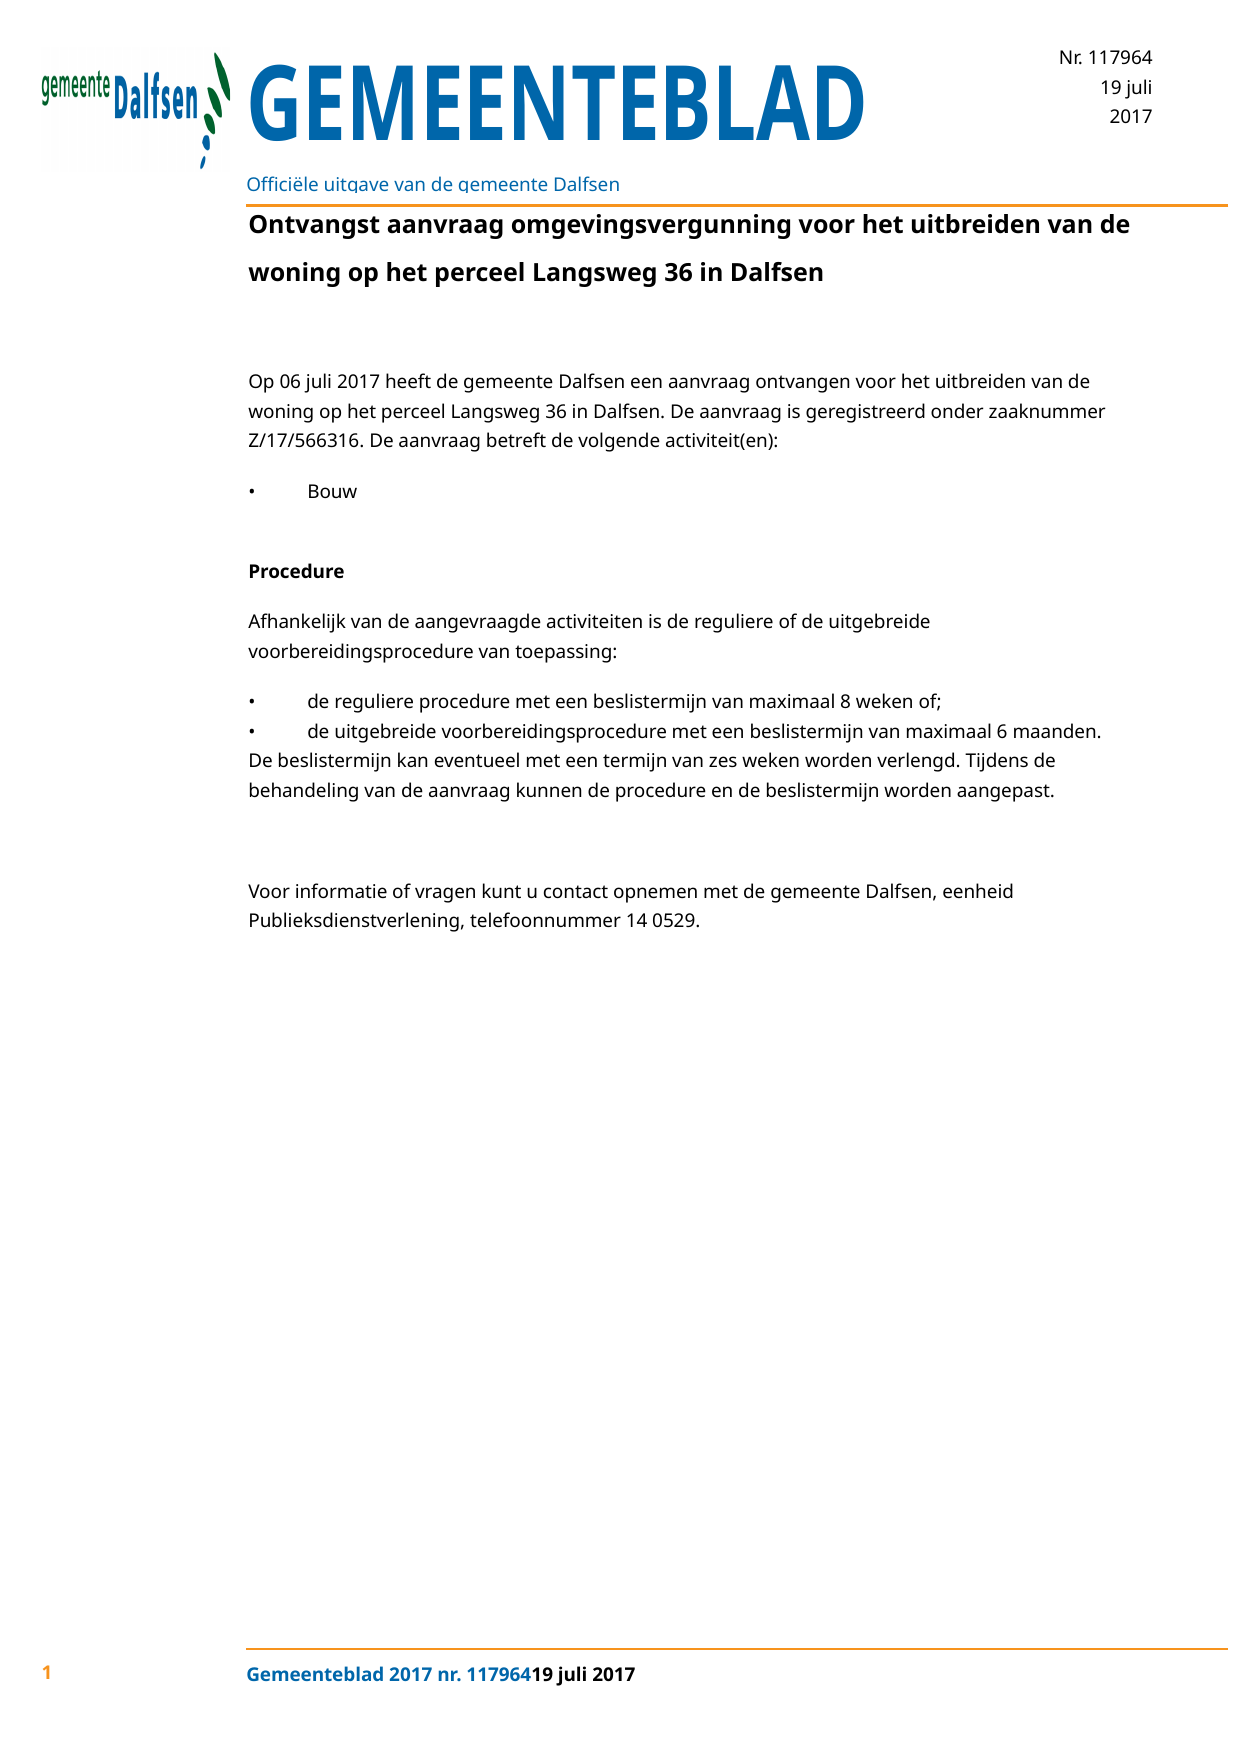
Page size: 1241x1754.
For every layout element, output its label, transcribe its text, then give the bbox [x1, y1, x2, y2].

text De beslistermijn kan eventueel met een termijn van zes weken worden verlengd. Tijdens de behandeling van de aanvraag kunnen de procedure en de beslistermijn worden aangepast. [248, 747, 1152, 803]
list de uitgebreide voorbereidingsprocedure met een beslistermijn van maximaal 6 maanden. [248, 718, 1152, 744]
text Afhankelijk van de aangevraagde activiteiten is de reguliere of de uitgebreide voorbereidingsprocedure van toepassing: [248, 608, 1152, 664]
text Ontvangst aanvraag omgevingsvergunning voor het uitbreiden van de woning op het perceel Langsweg 36 in Dalfsen [248, 207, 1152, 288]
text Voor informatie of vragen kunt u contact opnemen met de gemeente Dalfsen, eenheid Publieksdienstverlening, telefoonnummer 14 0529. [248, 878, 1152, 933]
text Op 06 juli 2017 heeft de gemeente Dalfsen een aanvraag ontvangen voor het uitbreiden van de woning op het perceel Langsweg 36 in Dalfsen. De aanvraag is geregistreerd onder zaaknummer Z/17/566316. De aanvraag betreft de volgende activiteit(en): [248, 368, 1152, 453]
picture [41, 47, 231, 172]
list Bouw [248, 478, 1152, 504]
list de reguliere procedure met een beslistermijn van maximaal 8 weken of; [248, 688, 1152, 714]
text Procedure [248, 558, 1152, 584]
